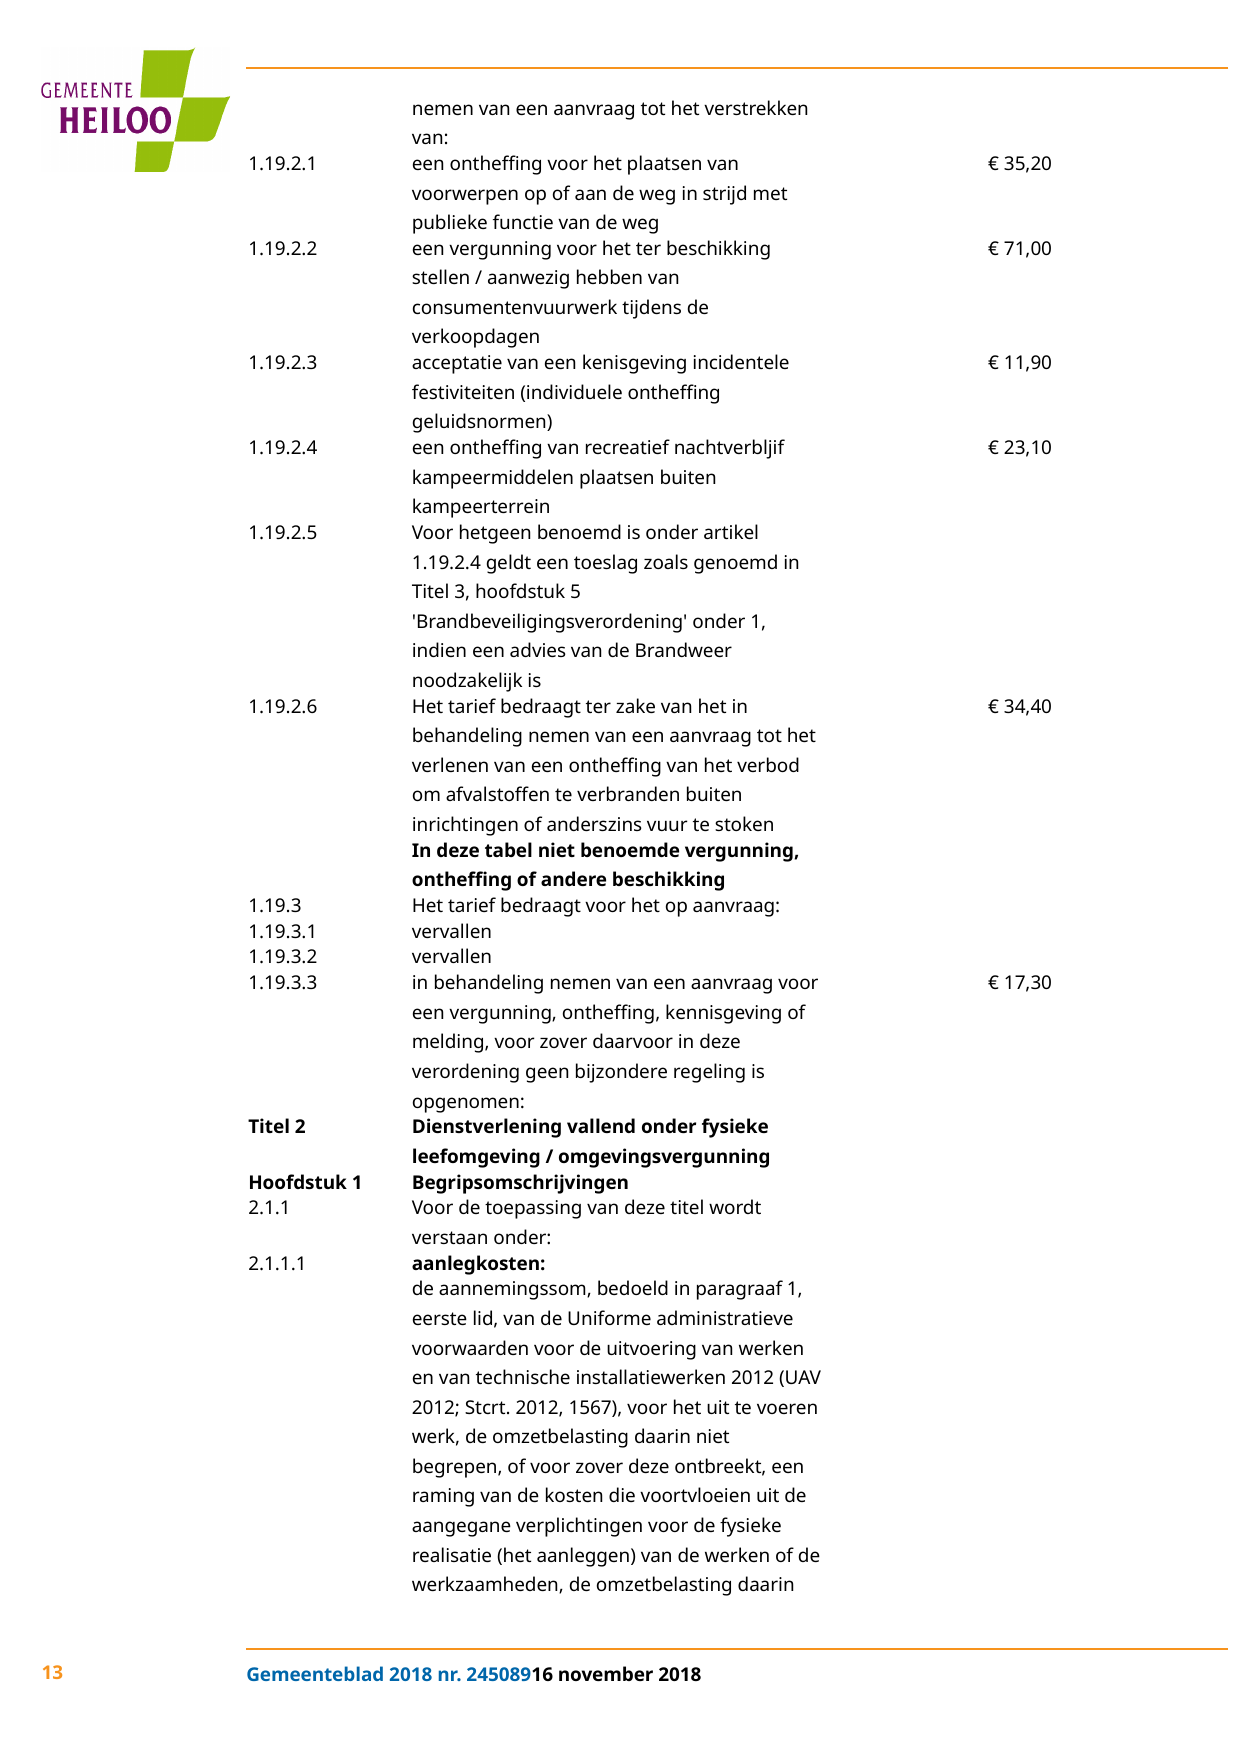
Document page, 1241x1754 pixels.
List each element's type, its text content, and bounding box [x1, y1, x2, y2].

table_cell [824, 1195, 988, 1250]
table_cell [988, 1276, 1152, 1597]
table_cell [824, 1169, 988, 1194]
table_cell 2.1.1.1 [248, 1250, 412, 1276]
table_cell [988, 892, 1152, 918]
table_cell [988, 1195, 1152, 1250]
table_cell [988, 1250, 1152, 1276]
table_cell een ontheffing van recreatief nachtverbljif kampeermiddelen plaatsen buiten kampeerterrein [412, 434, 824, 519]
table_cell [824, 1250, 988, 1276]
table_cell Titel 2 [248, 1114, 412, 1169]
table_cell [824, 519, 988, 693]
table_cell 1.19.2.6 [248, 693, 412, 837]
table_cell aanlegkosten: [412, 1250, 824, 1276]
table_cell [248, 1276, 412, 1597]
table_cell [248, 95, 412, 150]
table_cell [824, 970, 988, 1113]
table_cell € 11,90 [988, 350, 1152, 434]
table_cell € 71,00 [988, 235, 1152, 349]
table_cell € 35,20 [988, 150, 1152, 235]
table_cell [248, 837, 412, 892]
table_cell 1.19.2.5 [248, 519, 412, 693]
table_cell In deze tabel niet benoemde vergunning, ontheffing of andere beschikking [412, 837, 824, 892]
picture [41, 47, 231, 172]
table_cell 1.19.2.2 [248, 235, 412, 349]
table_cell de aannemingssom, bedoeld in paragraaf 1, eerste lid, van de Uniforme administratieve voorwaarden voor de uitvoering van werken en van technische installatiewerken 2012 (UAV 2012; Stcrt. 2012, 1567), voor het uit te voeren werk, de omzetbelasting daarin niet begrepen, of voor zover deze ontbreekt, een raming van de kosten die voortvloeien uit de aangegane verplichtingen voor de fysieke realisatie (het aanleggen) van de werken of de werkzaamheden, de omzetbelasting daarin [412, 1276, 824, 1597]
table_cell vervallen [412, 944, 824, 969]
table_cell Hoofdstuk 1 [248, 1169, 412, 1194]
table_cell acceptatie van een kenisgeving incidentele festiviteiten (individuele ontheffing geluidsnormen) [412, 350, 824, 434]
table_cell 1.19.2.1 [248, 150, 412, 235]
table_cell Begripsomschrijvingen [412, 1169, 824, 1194]
table_cell Voor hetgeen benoemd is onder artikel 1.19.2.4 geldt een toeslag zoals genoemd in Titel 3, hoofdstuk 5 'Brandbeveiligingsverordening' onder 1, indien een advies van de Brandweer noodzakelijk is [412, 519, 824, 693]
table_cell Het tarief bedraagt ter zake van het in behandeling nemen van een aanvraag tot het verlenen van een ontheffing van het verbod om afvalstoffen te verbranden buiten inrichtingen of anderszins vuur te stoken [412, 693, 824, 837]
table_cell nemen van een aanvraag tot het verstrekken van: [412, 95, 824, 150]
table_cell 1.19.3.1 [248, 918, 412, 944]
table_cell [988, 918, 1152, 944]
table_cell [988, 1114, 1152, 1169]
table_cell [824, 837, 988, 892]
table_cell een ontheffing voor het plaatsen van voorwerpen op of aan de weg in strijd met publieke functie van de weg [412, 150, 824, 235]
table_cell een vergunning voor het ter beschikking stellen / aanwezig hebben van consumentenvuurwerk tijdens de verkoopdagen [412, 235, 824, 349]
table_cell 1.19.3.2 [248, 944, 412, 969]
table_cell [824, 1114, 988, 1169]
table_cell 1.19.3.3 [248, 970, 412, 1113]
table_cell Dienstverlening vallend onder fysieke leefomgeving / omgevingsvergunning [412, 1114, 824, 1169]
table_cell [824, 892, 988, 918]
table_cell [824, 150, 988, 235]
table_cell 1.19.2.3 [248, 350, 412, 434]
table_cell [824, 944, 988, 969]
table_cell [824, 350, 988, 434]
table_cell [824, 1276, 988, 1597]
table_cell [988, 1169, 1152, 1194]
table_cell Het tarief bedraagt voor het op aanvraag: [412, 892, 824, 918]
table_cell € 23,10 [988, 434, 1152, 519]
table_cell [988, 519, 1152, 693]
table_cell vervallen [412, 918, 824, 944]
table_cell in behandeling nemen van een aanvraag voor een vergunning, ontheffing, kennisgeving of melding, voor zover daarvoor in deze verordening geen bijzondere regeling is opgenomen: [412, 970, 824, 1113]
table_cell 2.1.1 [248, 1195, 412, 1250]
table_cell [824, 95, 988, 150]
table_cell € 34,40 [988, 693, 1152, 837]
table_cell [824, 235, 988, 349]
table_cell [988, 837, 1152, 892]
table_cell [988, 95, 1152, 150]
table_cell [824, 918, 988, 944]
table_cell [824, 434, 988, 519]
table_cell [988, 944, 1152, 969]
table_cell 1.19.2.4 [248, 434, 412, 519]
table_cell 1.19.3 [248, 892, 412, 918]
table_cell € 17,30 [988, 970, 1152, 1113]
table_cell Voor de toepassing van deze titel wordt verstaan onder: [412, 1195, 824, 1250]
table_cell [824, 693, 988, 837]
